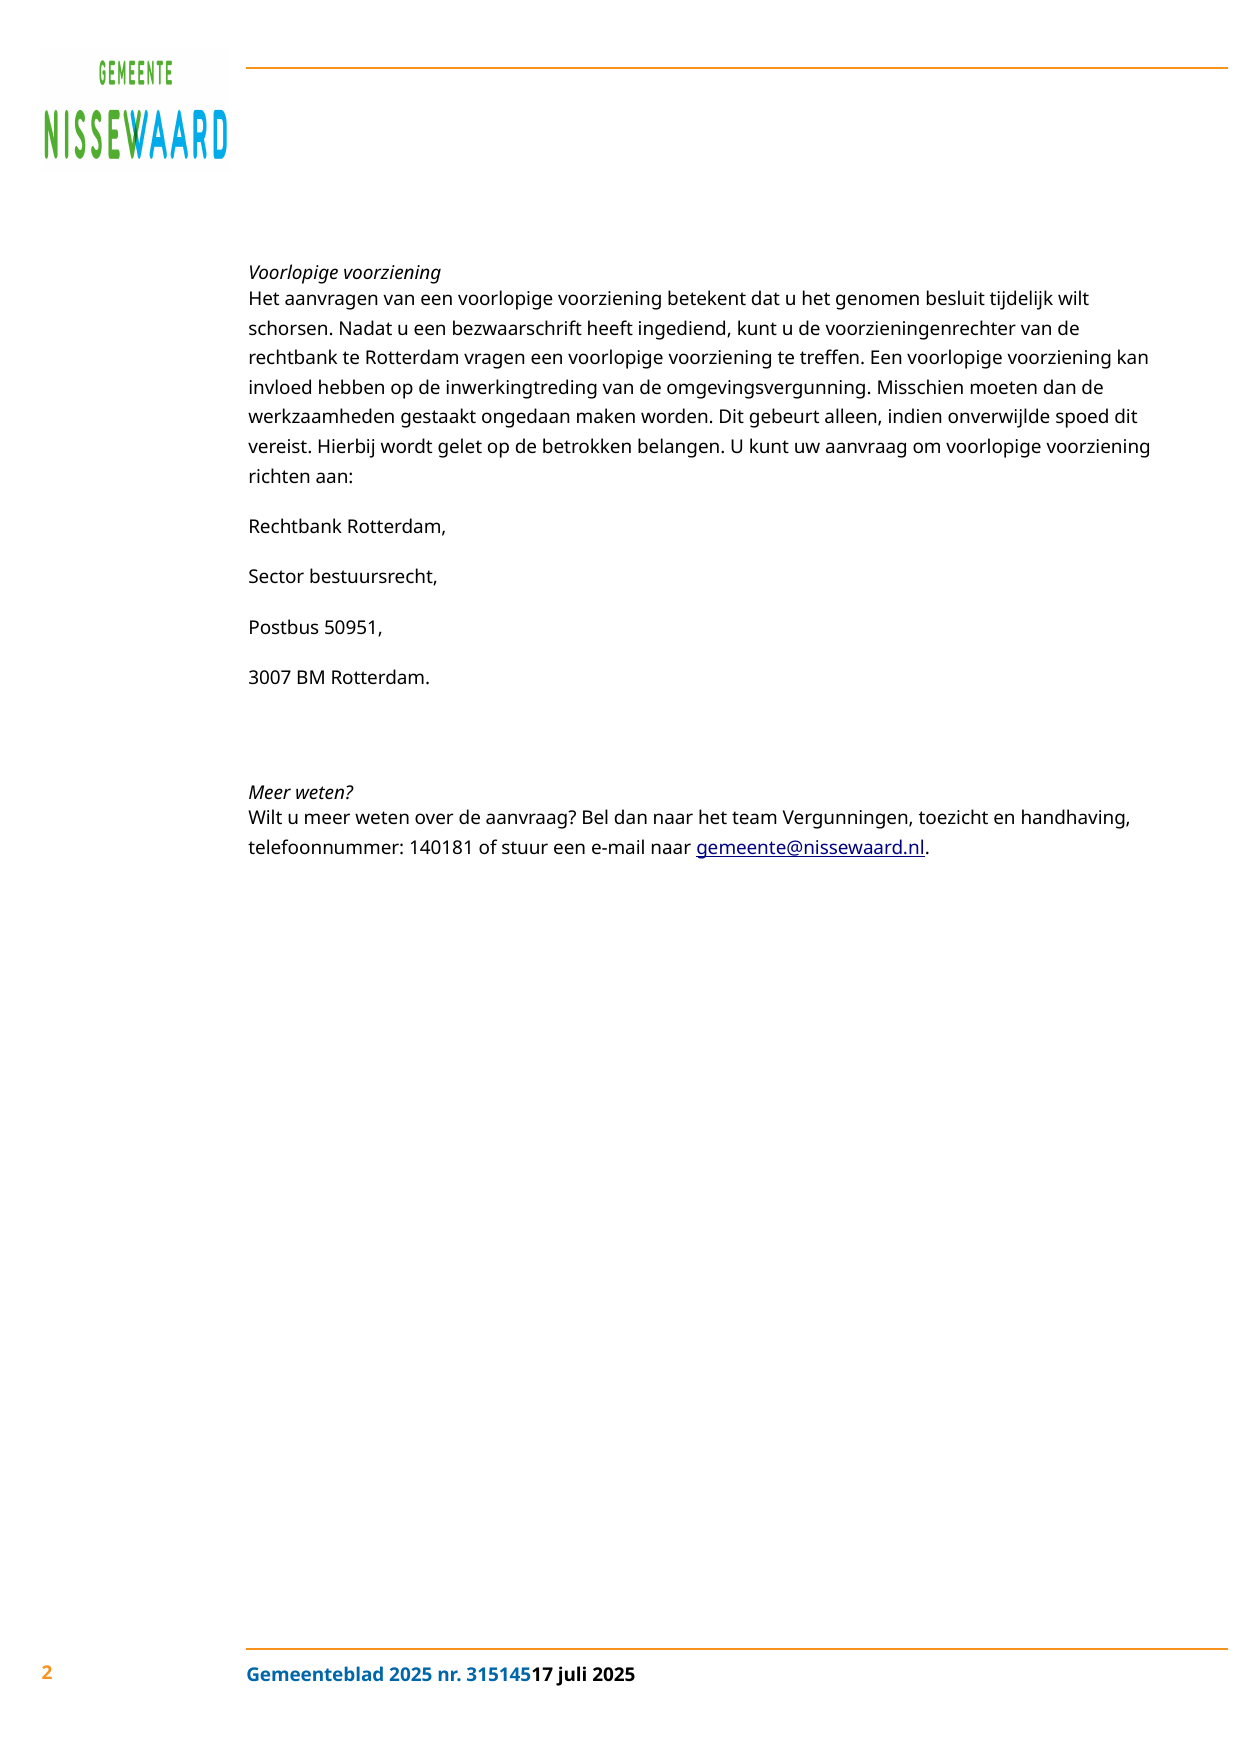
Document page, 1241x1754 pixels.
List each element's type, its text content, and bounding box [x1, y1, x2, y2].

text Sector bestuursrecht, [248, 564, 1152, 589]
text Voorlopige voorziening [248, 259, 1152, 285]
text Rechtbank Rotterdam, [248, 513, 1152, 539]
text Wilt u meer weten over de aanvraag? Bel dan naar het team Vergunningen, toezicht en handhaving, telefoonnummer: 140181 of stuur een e-mail naar gemeente@nissewaard.nl. [248, 804, 1152, 860]
picture [41, 47, 231, 172]
text Meer weten? [248, 779, 1152, 804]
text Het aanvragen van een voorlopige voorziening betekent dat u het genomen besluit tijdelijk wilt schorsen. Nadat u een bezwaarschrift heeft ingediend, kunt u de voorzieningenrechter van de rechtbank te Rotterdam vragen een voorlopige voorziening te treffen. Een voorlopige voorziening kan invloed hebben op de inwerkingtreding van de omgevingsvergunning. Misschien moeten dan de werkzaamheden gestaakt ongedaan maken worden. Dit gebeurt alleen, indien onverwijlde spoed dit vereist. Hierbij wordt gelet op de betrokken belangen. U kunt uw aanvraag om voorlopige voorziening richten aan: [248, 285, 1152, 488]
text Postbus 50951, [248, 614, 1152, 640]
text 3007 BM Rotterdam. [248, 664, 1152, 690]
